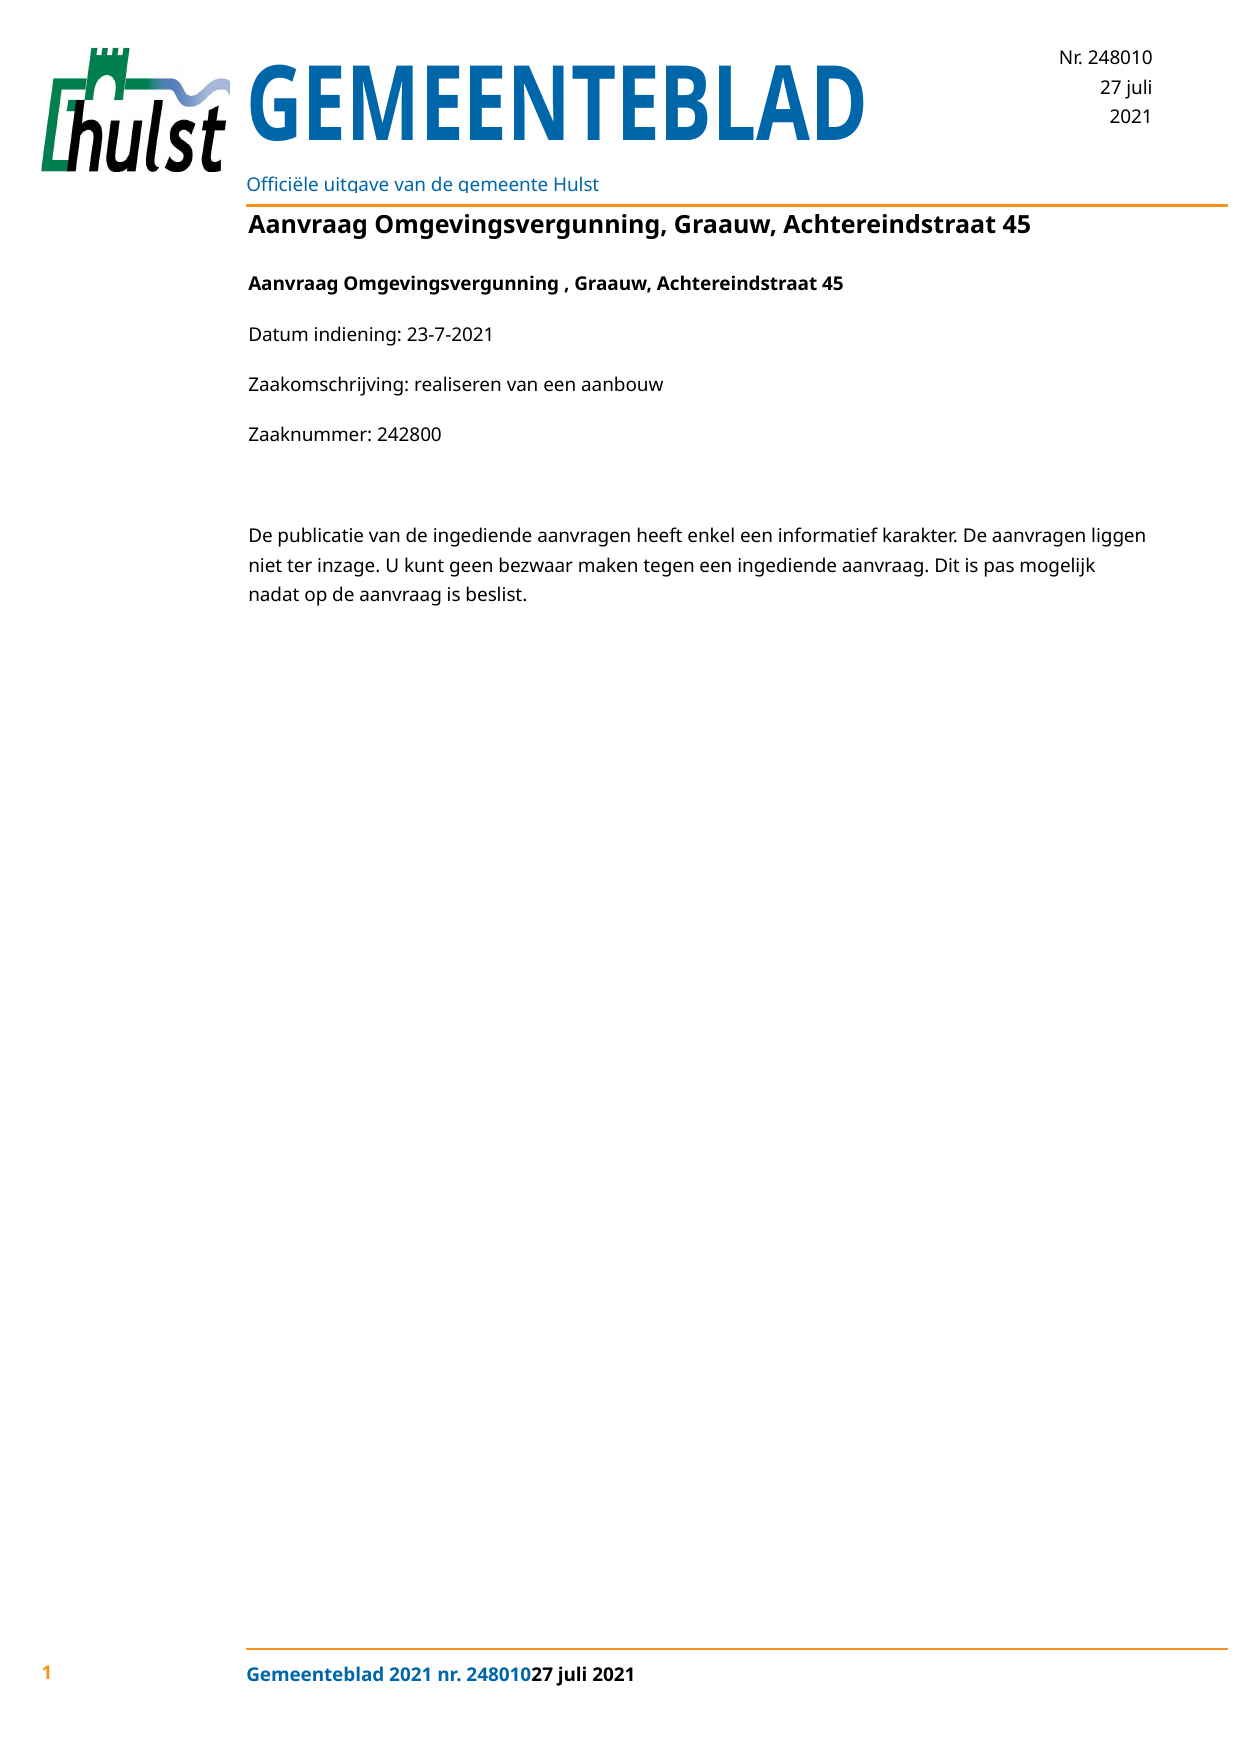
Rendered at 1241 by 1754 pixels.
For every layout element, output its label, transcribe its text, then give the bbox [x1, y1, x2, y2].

text Zaaknummer: 242800 [248, 422, 1152, 447]
text De publicatie van de ingediende aanvragen heeft enkel een informatief karakter. De aanvragen liggen niet ter inzage. U kunt geen bezwaar maken tegen een ingediende aanvraag. Dit is pas mogelijk nadat op de aanvraag is beslist. [248, 522, 1152, 607]
text Zaakomschrijving: realiseren van een aanbouw [248, 371, 1152, 397]
text Datum indiening: 23-7-2021 [248, 321, 1152, 346]
text Aanvraag Omgevingsvergunning, Graauw, Achtereindstraat 45 [248, 207, 1152, 241]
picture [41, 47, 231, 172]
text Aanvraag Omgevingsvergunning , Graauw, Achtereindstraat 45 [248, 270, 1152, 296]
